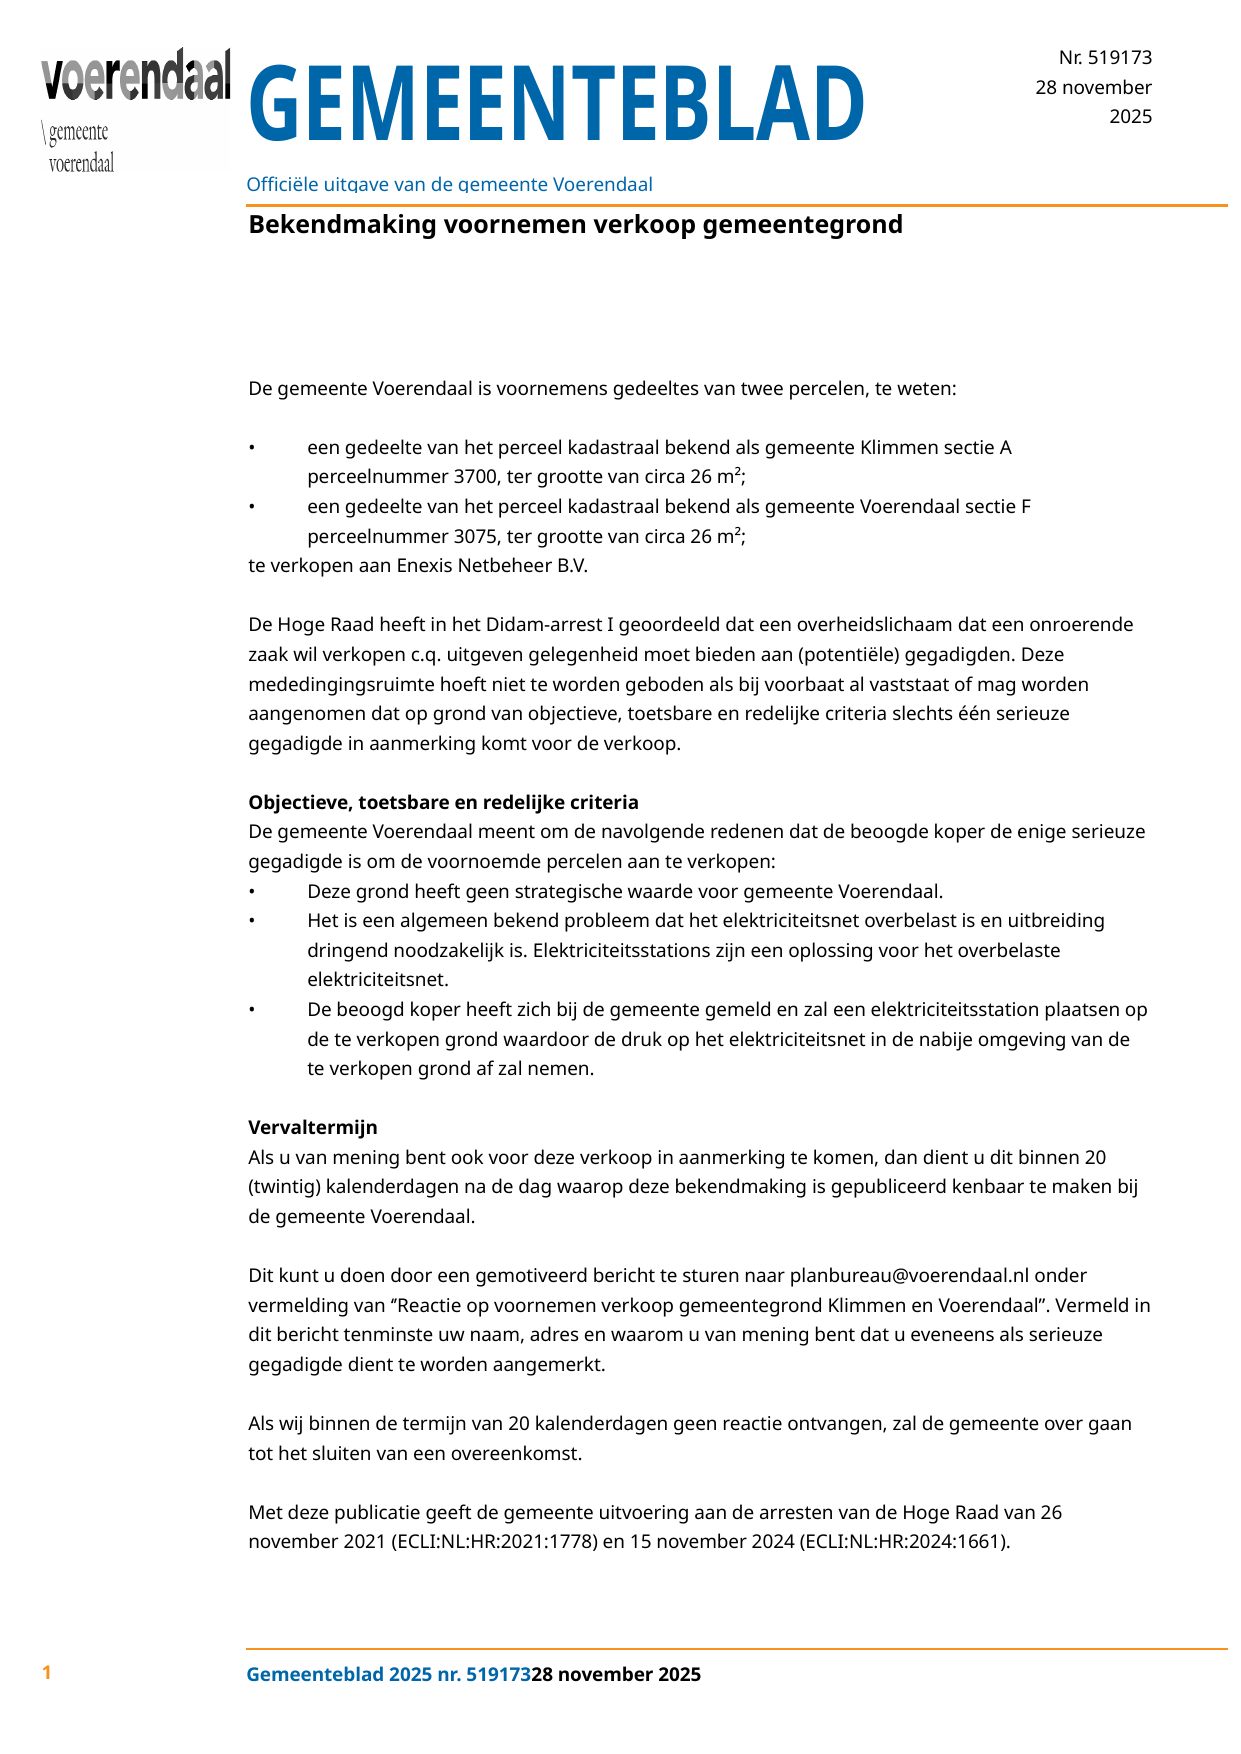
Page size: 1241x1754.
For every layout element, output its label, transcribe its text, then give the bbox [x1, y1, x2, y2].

text Met deze publicatie geeft de gemeente uitvoering aan de arresten van de Hoge Raad van 26 november 2021 (ECLI:NL:HR:2021:1778) en 15 november 2024 (ECLI:NL:HR:2024:1661). [248, 1499, 1152, 1554]
text De gemeente Voerendaal is voornemens gedeeltes van twee percelen, te weten: [248, 375, 1152, 401]
list Het is een algemeen bekend probleem dat het elektriciteitsnet overbelast is en uitbreiding dringend noodzakelijk is. Elektriciteitsstations zijn een oplossing voor het overbelaste elektriciteitsnet. [248, 907, 1152, 992]
text Als wij binnen de termijn van 20 kalenderdagen geen reactie ontvangen, zal de gemeente over gaan tot het sluiten van een overeenkomst. [248, 1410, 1152, 1466]
text Bekendmaking voornemen verkoop gemeentegrond [248, 207, 1152, 241]
text Dit kunt u doen door een gemotiveerd bericht te sturen naar planbureau@voerendaal.nl onder vermelding van ‘’Reactie op voornemen verkoop gemeentegrond Klimmen en Voerendaal”. Vermeld in dit bericht tenminste uw naam, adres en waarom u van mening bent dat u eveneens als serieuze gegadigde dient te worden aangemerkt. [248, 1262, 1152, 1377]
text De gemeente Voerendaal meent om de navolgende redenen dat de beoogde koper de enige serieuze gegadigde is om de voornoemde percelen aan te verkopen: [248, 819, 1152, 874]
list De beoogd koper heeft zich bij de gemeente gemeld en zal een elektriciteitsstation plaatsen op de te verkopen grond waardoor de druk op het elektriciteitsnet in de nabije omgeving van de te verkopen grond af zal nemen. [248, 996, 1152, 1081]
text Als u van mening bent ook voor deze verkoop in aanmerking te komen, dan dient u dit binnen 20 (twintig) kalenderdagen na de dag waarop deze bekendmaking is gepubliceerd kenbaar te maken bij de gemeente Voerendaal. [248, 1144, 1152, 1229]
text De Hoge Raad heeft in het Didam-arrest I geoordeeld dat een overheidslichaam dat een onroerende zaak wil verkopen c.q. uitgeven gelegenheid moet bieden aan (potentiële) gegadigden. Deze mededingingsruimte hoeft niet te worden geboden als bij voorbaat al vaststaat of mag worden aangenomen dat op grond van objectieve, toetsbare en redelijke criteria slechts één serieuze gegadigde in aanmerking komt voor de verkoop. [248, 612, 1152, 756]
picture [41, 47, 231, 172]
list Deze grond heeft geen strategische waarde voor gemeente Voerendaal. [248, 878, 1152, 903]
list een gedeelte van het perceel kadastraal bekend als gemeente Klimmen sectie A perceelnummer 3700, ter grootte van circa 26 m²; [248, 434, 1152, 489]
text Vervaltermijn [248, 1114, 1152, 1140]
list een gedeelte van het perceel kadastraal bekend als gemeente Voerendaal sectie F perceelnummer 3075, ter grootte van circa 26 m²; [248, 493, 1152, 548]
text te verkopen aan Enexis Netbeheer B.V. [248, 552, 1152, 578]
text Objectieve, toetsbare en redelijke criteria [248, 789, 1152, 815]
